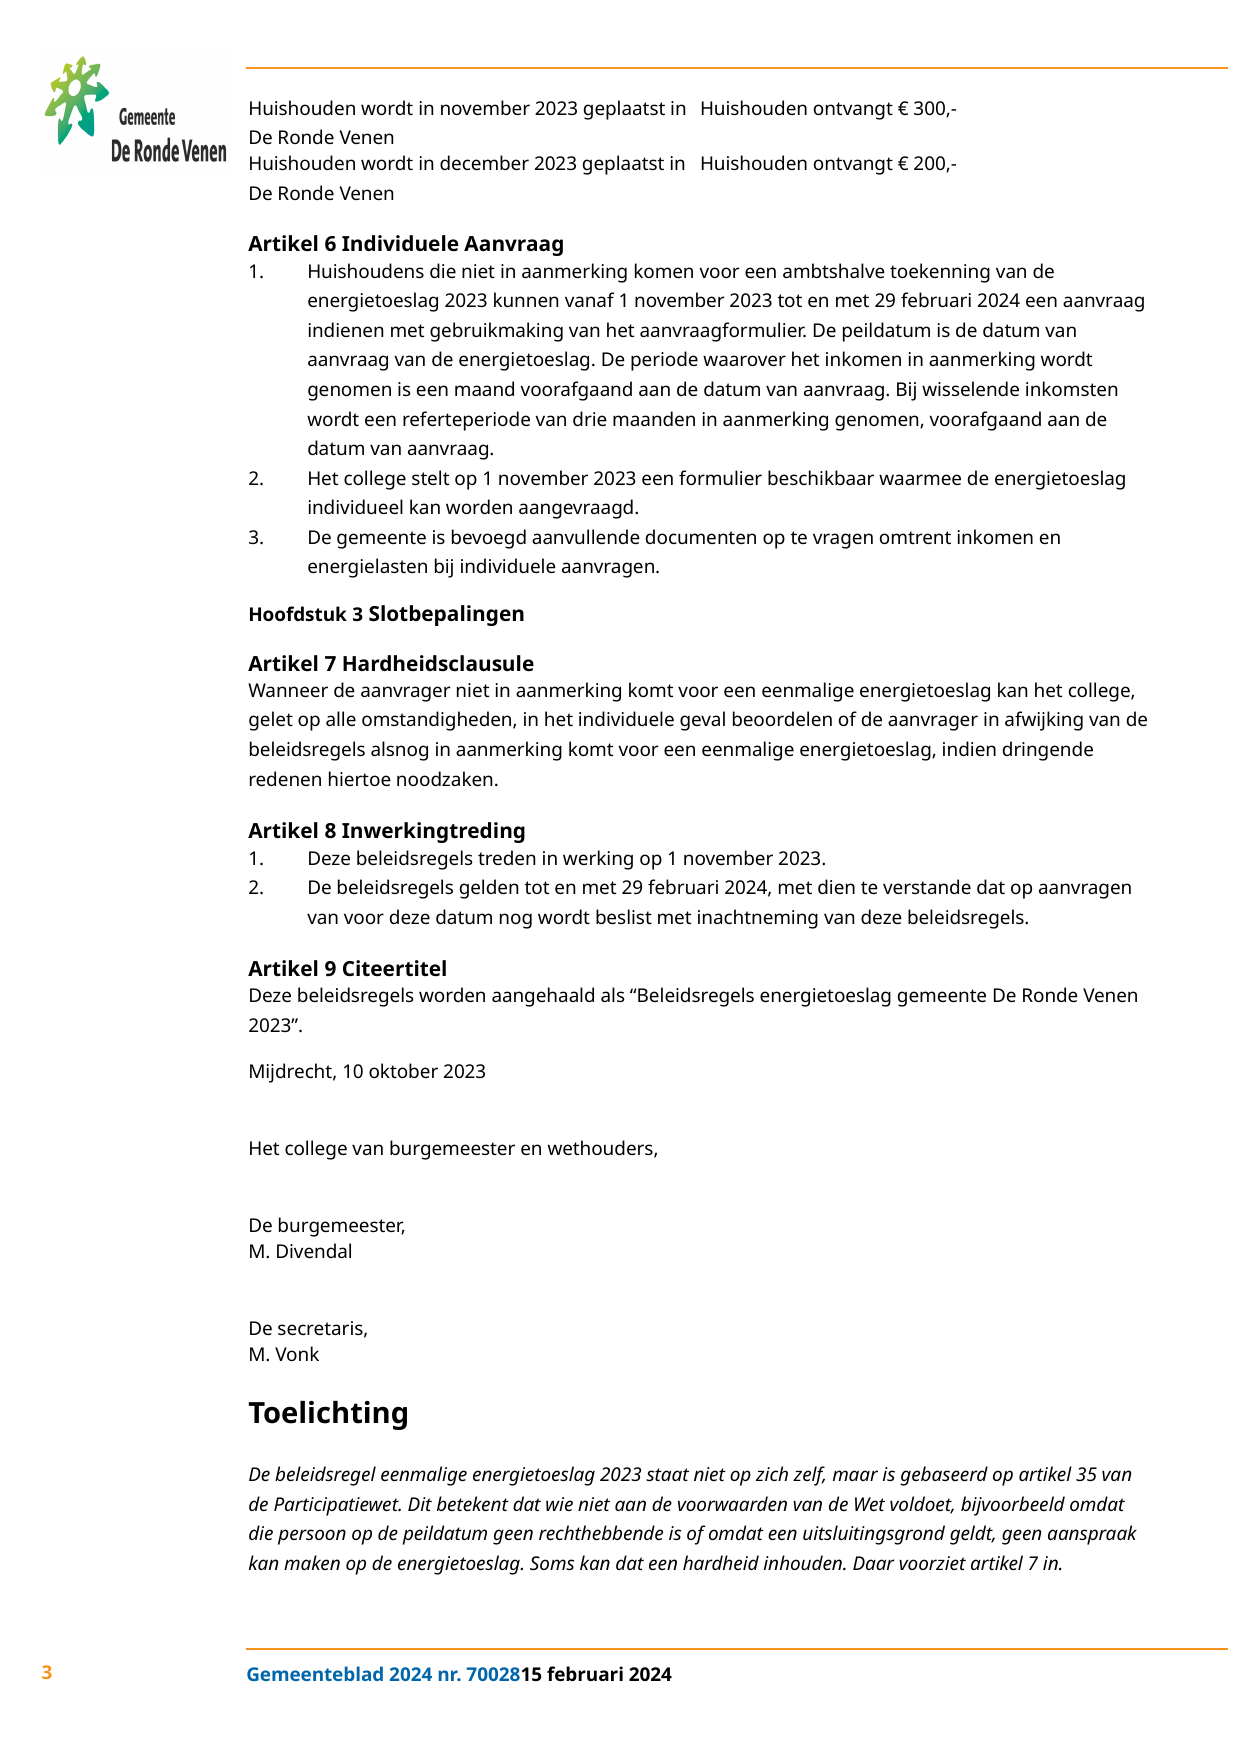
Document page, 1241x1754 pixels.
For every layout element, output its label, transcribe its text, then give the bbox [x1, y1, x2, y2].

text M. Vonk [248, 1341, 1152, 1367]
text M. Divendal [248, 1238, 1152, 1264]
table_cell Huishouden wordt in december 2023 geplaatst in De Ronde Venen [248, 150, 700, 205]
picture [41, 47, 231, 172]
list Huishoudens die niet in aanmerking komen voor een ambtshalve toekenning van de energietoeslag 2023 kunnen vanaf 1 november 2023 tot en met 29 februari 2024 een aanvraag indienen met gebruikmaking van het aanvraagformulier. De peildatum is de datum van aanvraag van de energietoeslag. De periode waarover het inkomen in aanmerking wordt genomen is een maand voorafgaand aan de datum van aanvraag. Bij wisselende inkomsten wordt een referteperiode van drie maanden in aanmerking genomen, voorafgaand aan de datum van aanvraag. [248, 258, 1152, 461]
text De beleidsregel eenmalige energietoeslag 2023 staat niet op zich zelf, maar is gebaseerd op artikel 35 van de Participatiewet. Dit betekent dat wie niet aan de voorwaarden van de Wet voldoet, bijvoorbeeld omdat die persoon op de peildatum geen rechthebbende is of omdat een uitsluitingsgrond geldt, geen aanspraak kan maken op de energietoeslag. Soms kan dat een hardheid inhouden. Daar voorziet artikel 7 in. [248, 1461, 1152, 1576]
text De secretaris, [248, 1315, 1152, 1341]
text Hoofdstuk 3 Slotbepalingen [248, 599, 1152, 628]
text Toelichting [248, 1392, 1152, 1432]
table_cell Huishouden wordt in november 2023 geplaatst in De Ronde Venen [248, 95, 700, 150]
text Artikel 8 Inwerkingtreding [248, 816, 1152, 845]
list De gemeente is bevoegd aanvullende documenten op te vragen omtrent inkomen en energielasten bij individuele aanvragen. [248, 524, 1152, 579]
list Deze beleidsregels treden in werking op 1 november 2023. [248, 845, 1152, 870]
text Wanneer de aanvrager niet in aanmerking komt voor een eenmalige energietoeslag kan het college, gelet op alle omstandigheden, in het individuele geval beoordelen of de aanvrager in afwijking van de beleidsregels alsnog in aanmerking komt voor een eenmalige energietoeslag, indien dringende redenen hiertoe noodzaken. [248, 677, 1152, 792]
text Artikel 9 Citeertitel [248, 954, 1152, 983]
text De burgemeester, [248, 1212, 1152, 1238]
list De beleidsregels gelden tot en met 29 februari 2024, met dien te verstande dat op aanvragen van voor deze datum nog wordt beslist met inachtneming van deze beleidsregels. [248, 874, 1152, 929]
text Het college van burgemeester en wethouders, [248, 1135, 1152, 1161]
text Mijdrecht, 10 oktober 2023 [248, 1058, 1152, 1084]
text Artikel 7 Hardheidsclausule [248, 649, 1152, 677]
list Het college stelt op 1 november 2023 een formulier beschikbaar waarmee de energietoeslag individueel kan worden aangevraagd. [248, 465, 1152, 520]
table_cell Huishouden ontvangt € 300,- [700, 95, 1152, 150]
text Deze beleidsregels worden aangehaald als “Beleidsregels energietoeslag gemeente De Ronde Venen 2023”. [248, 983, 1152, 1038]
text Artikel 6 Individuele Aanvraag [248, 229, 1152, 258]
table_cell Huishouden ontvangt € 200,- [700, 150, 1152, 205]
